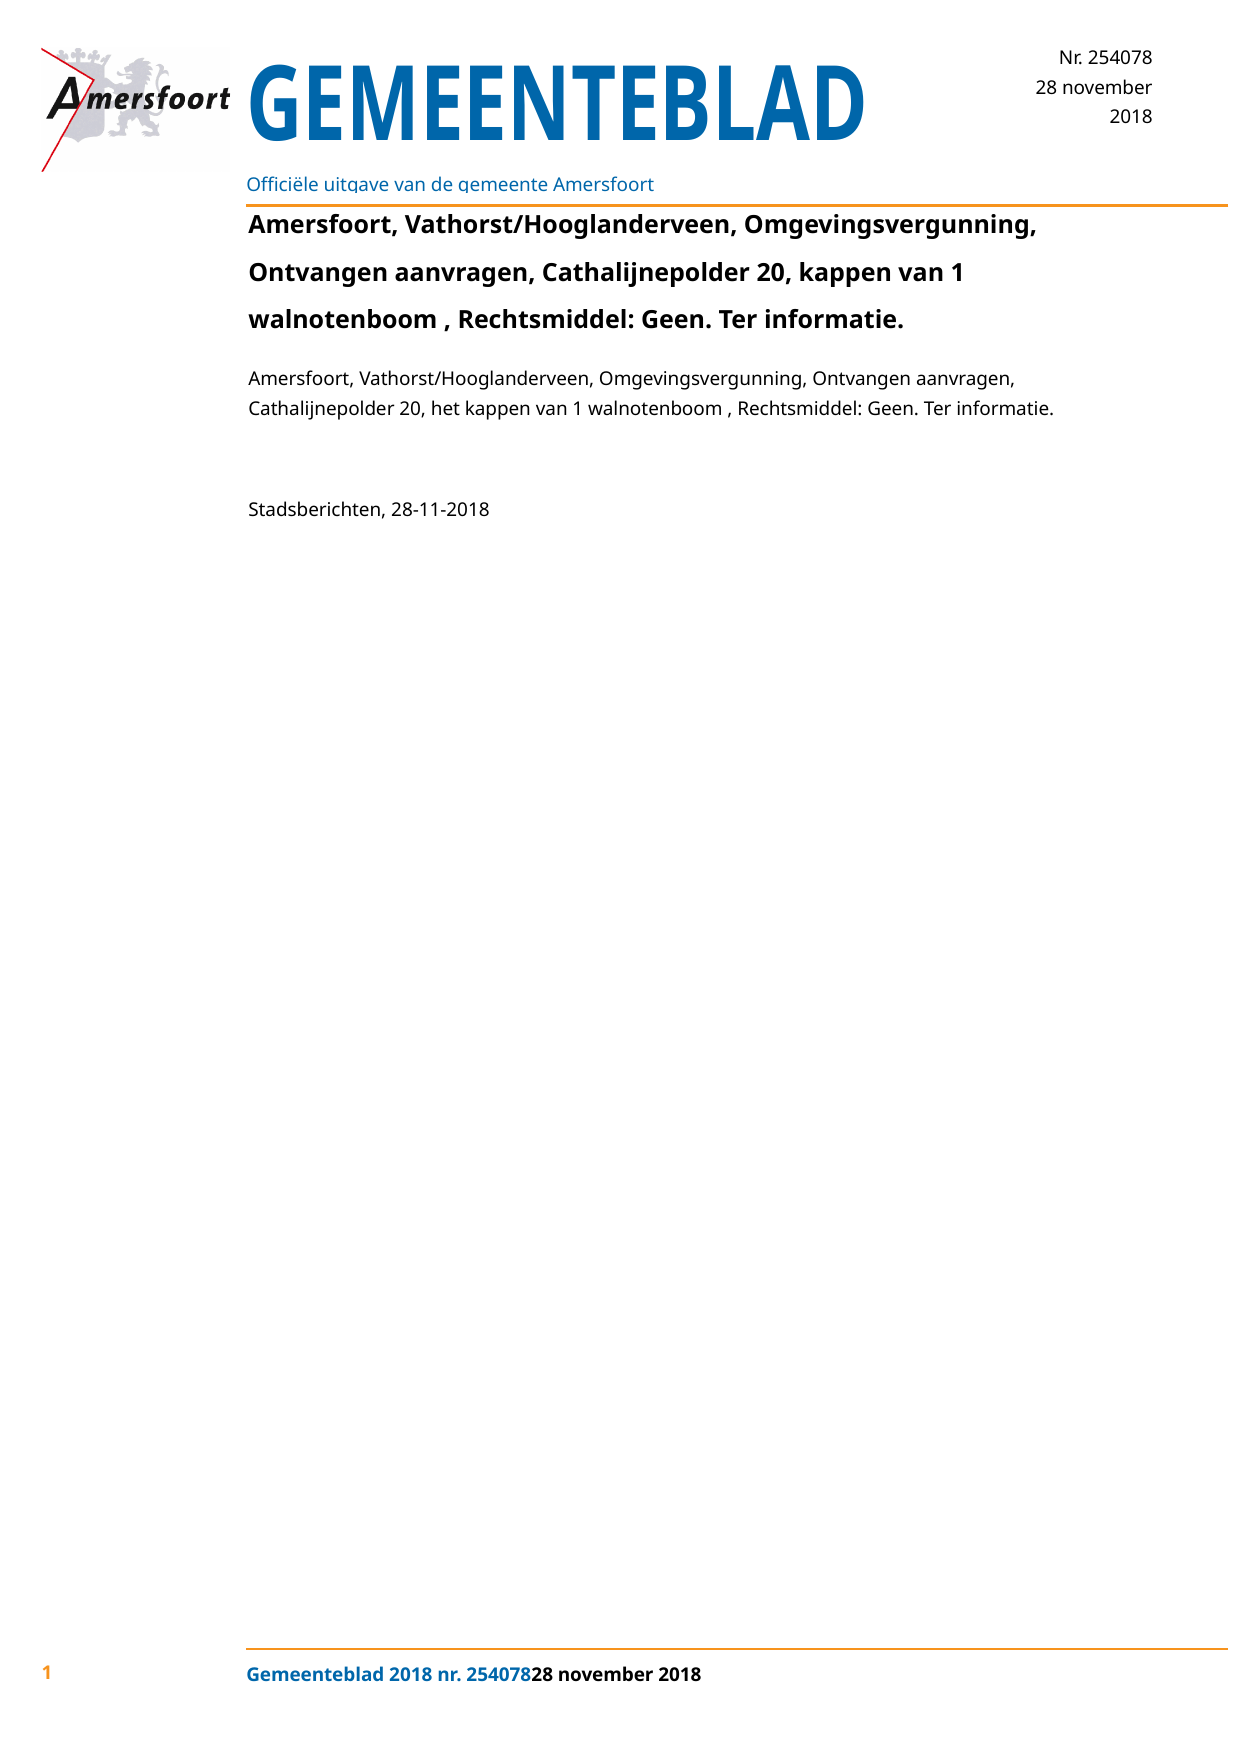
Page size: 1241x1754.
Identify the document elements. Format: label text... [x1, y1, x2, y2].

picture [41, 47, 231, 172]
text Amersfoort, Vathorst/Hooglanderveen, Omgevingsvergunning, Ontvangen aanvragen, Cathalijnepolder 20, kappen van 1 walnotenboom , Rechtsmiddel: Geen. Ter informatie. [248, 207, 1152, 336]
text Stadsberichten, 28-11-2018 [248, 496, 1152, 522]
text Amersfoort, Vathorst/Hooglanderveen, Omgevingsvergunning, Ontvangen aanvragen, Cathalijnepolder 20, het kappen van 1 walnotenboom , Rechtsmiddel: Geen. Ter informatie. [248, 366, 1152, 421]
